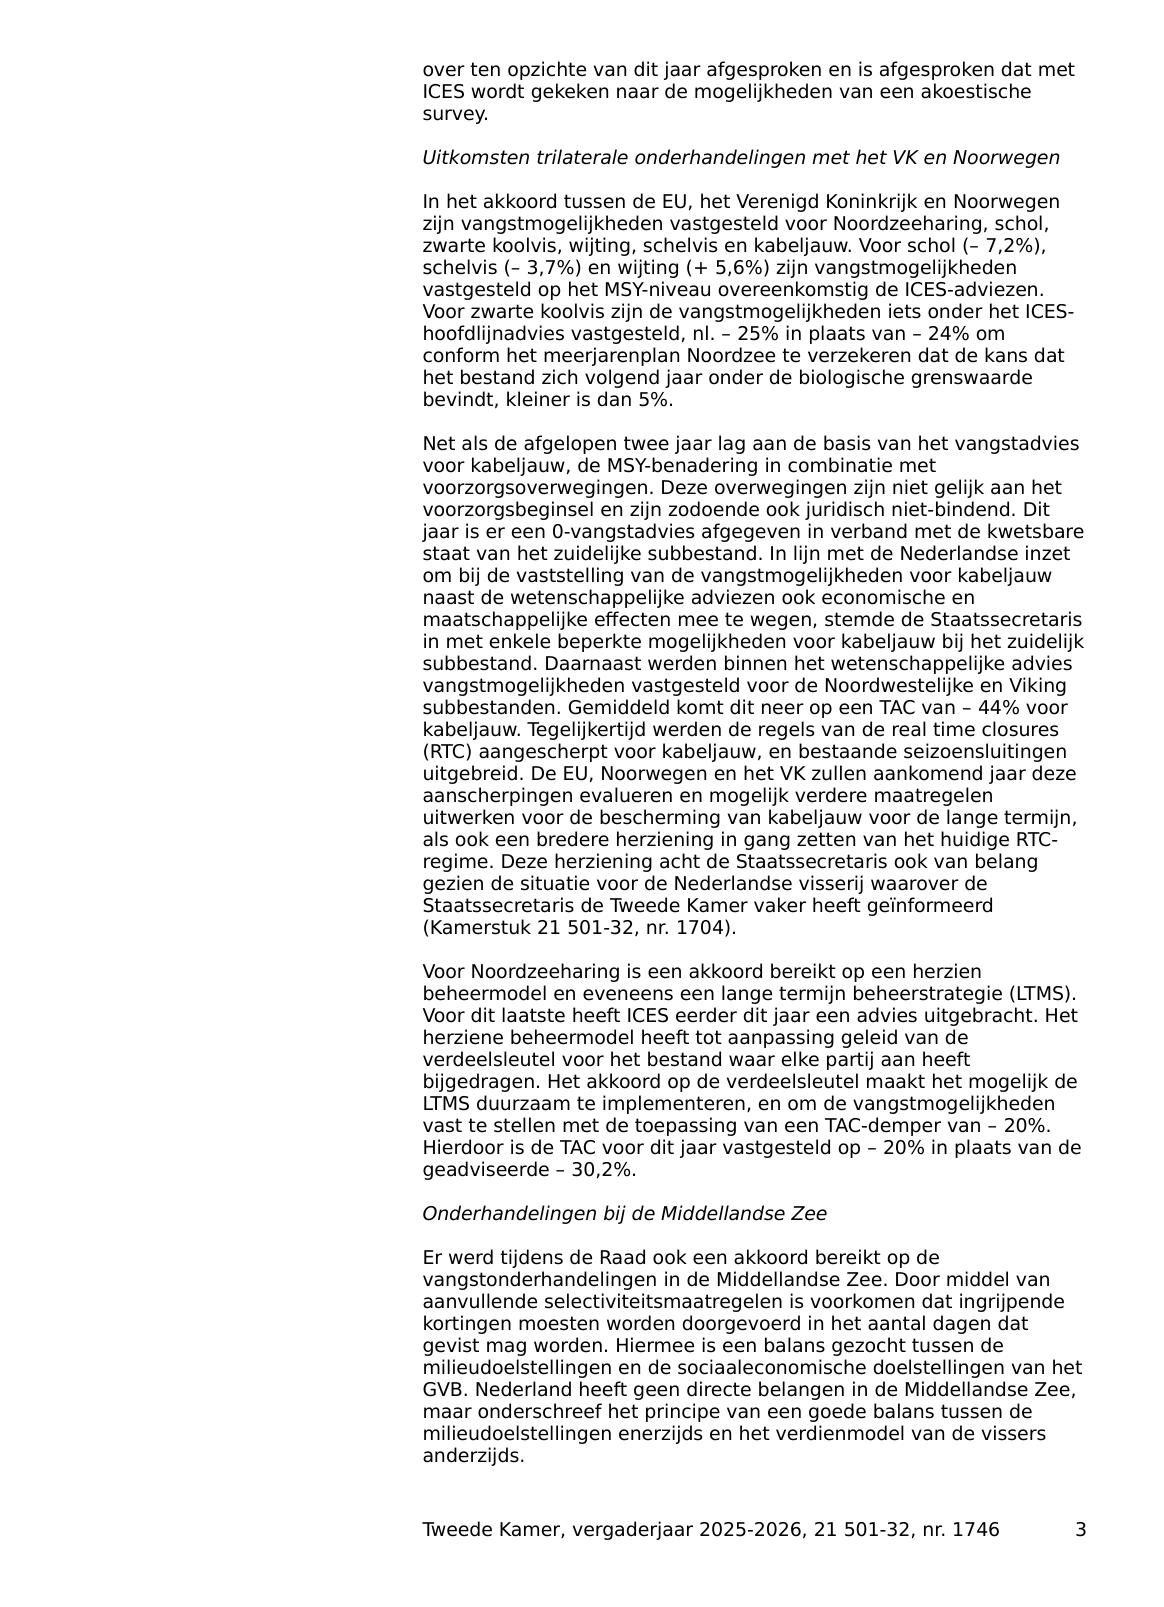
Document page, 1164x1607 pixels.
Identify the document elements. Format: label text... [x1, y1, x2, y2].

subtitle Uitkomsten trilaterale onderhandelingen met het VK en Noorwegen [422, 147, 1087, 169]
text Er werd tijdens de Raad ook een akkoord bereikt op de vangstonderhandelingen in de Middellandse Zee. Door middel van aanvullende selectiviteitsmaatregelen is voorkomen dat ingrijpende kortingen moesten worden doorgevoerd in het aantal dagen dat gevist mag worden. Hiermee is een balans gezocht tussen de milieudoelstellingen en de sociaaleconomische doelstellingen van het GVB. Nederland heeft geen directe belangen in de Middellandse Zee, maar onderschreef het principe van een goede balans tussen de milieudoelstellingen enerzijds en het verdienmodel van de vissers anderzijds. [422, 1247, 1087, 1467]
text Voor Noordzeeharing is een akkoord bereikt op een herzien beheermodel en eveneens een lange termijn beheerstrategie (LTMS). Voor dit laatste heeft ICES eerder dit jaar een advies uitgebracht. Het herziene beheermodel heeft tot aanpassing geleid van de verdeelsleutel voor het bestand waar elke partij aan heeft bijgedragen. Het akkoord op de verdeelsleutel maakt het mogelijk de LTMS duurzaam te implementeren, en om de vangstmogelijkheden vast te stellen met de toepassing van een TAC-demper van – 20%. Hierdoor is de TAC voor dit jaar vastgesteld op – 20% in plaats van de geadviseerde – 30,2%. [422, 961, 1087, 1181]
text In het akkoord tussen de EU, het Verenigd Koninkrijk en Noorwegen zijn vangstmogelijkheden vastgesteld voor Noordzeeharing, schol, zwarte koolvis, wijting, schelvis en kabeljauw. Voor schol (– 7,2%), schelvis (– 3,7%) en wijting (+ 5,6%) zijn vangstmogelijkheden vastgesteld op het MSY-niveau overeenkomstig de ICES-adviezen. Voor zwarte koolvis zijn de vangstmogelijkheden iets onder het ICES-hoofdlijnadvies vastgesteld, nl. – 25% in plaats van – 24% om conform het meerjarenplan Noordzee te verzekeren dat de kans dat het bestand zich volgend jaar onder de biologische grenswaarde bevindt, kleiner is dan 5%. [422, 191, 1087, 411]
text over ten opzichte van dit jaar afgesproken en is afgesproken dat met ICES wordt gekeken naar de mogelijkheden van een akoestische survey. [422, 59, 1087, 125]
subtitle Onderhandelingen bij de Middellandse Zee [422, 1203, 1087, 1225]
text Net als de afgelopen twee jaar lag aan de basis van het vangstadvies voor kabeljauw, de MSY-benadering in combinatie met voorzorgsoverwegingen. Deze overwegingen zijn niet gelijk aan het voorzorgsbeginsel en zijn zodoende ook juridisch niet-bindend. Dit jaar is er een 0-vangstadvies afgegeven in verband met de kwetsbare staat van het zuidelijke subbestand. In lijn met de Nederlandse inzet om bij de vaststelling van de vangstmogelijkheden voor kabeljauw naast de wetenschappelijke adviezen ook economische en maatschappelijke effecten mee te wegen, stemde de Staatssecretaris in met enkele beperkte mogelijkheden voor kabeljauw bij het zuidelijk subbestand. Daarnaast werden binnen het wetenschappelijke advies vangstmogelijkheden vastgesteld voor de Noordwestelijke en Viking subbestanden. Gemiddeld komt dit neer op een TAC van – 44% voor kabeljauw. Tegelijkertijd werden de regels van de real time closures (RTC) aangescherpt voor kabeljauw, en bestaande seizoensluitingen uitgebreid. De EU, Noorwegen en het VK zullen aankomend jaar deze aanscherpingen evalueren en mogelijk verdere maatregelen uitwerken voor de bescherming van kabeljauw voor de lange termijn, als ook een bredere herziening in gang zetten van het huidige RTC-regime. Deze herziening acht de Staatssecretaris ook van belang gezien de situatie voor de Nederlandse visserij waarover de Staatssecretaris de Tweede Kamer vaker heeft geïnformeerd (Kamerstuk 21 501-32, nr. 1704). [422, 433, 1087, 939]
